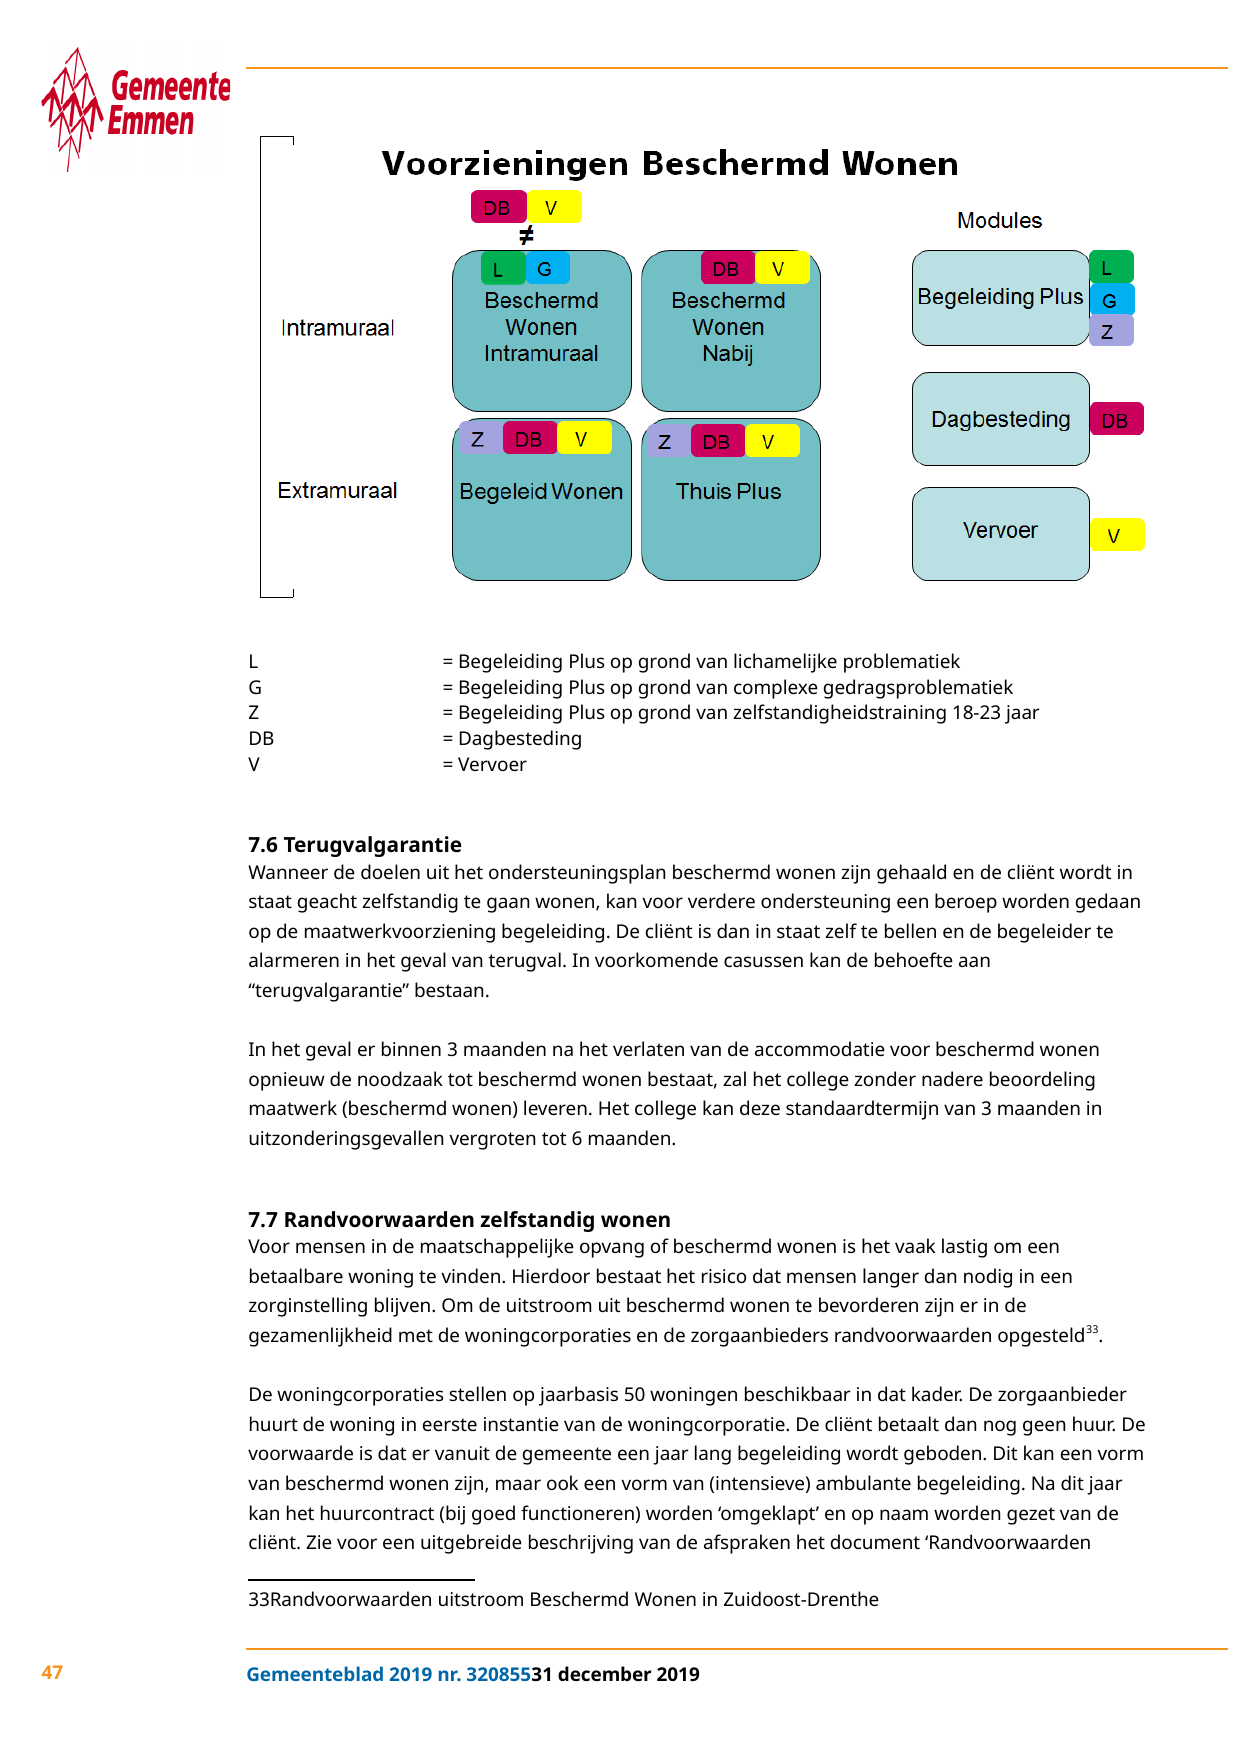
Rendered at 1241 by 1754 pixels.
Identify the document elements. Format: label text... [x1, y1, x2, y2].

table_header L [248, 648, 442, 674]
table_cell = Begeleiding Plus op grond van complexe gedragsproblematiek [442, 674, 1152, 699]
text Wanneer de doelen uit het ondersteuningsplan beschermd wonen zijn gehaald en de cliënt wordt in staat geacht zelfstandig te gaan wonen, kan voor verdere ondersteuning een beroep worden gedaan op de maatwerkvoorziening begeleiding. De cliënt is dan in staat zelf te bellen en de begeleider te alarmeren in het geval van terugval. In voorkomende casussen kan de behoefte aan “terugvalgarantie” bestaan. [248, 859, 1152, 1003]
text De woningcorporaties stellen op jaarbasis 50 woningen beschikbaar in dat kader. De zorgaanbieder huurt de woning in eerste instantie van de woningcorporatie. De cliënt betaalt dan nog geen huur. De voorwaarde is dat er vanuit de gemeente een jaar lang begeleiding wordt geboden. Dit kan een vorm van beschermd wonen zijn, maar ook een vorm van (intensieve) ambulante begeleiding. Na dit jaar kan het huurcontract (bij goed functioneren) worden ‘omgeklapt’ en op naam worden gezet van de cliënt. Zie voor een uitgebreide beschrijving van de afspraken het document ‘Randvoorwaarden [248, 1381, 1152, 1555]
table_cell DB [248, 725, 442, 751]
table_cell Z [248, 700, 442, 725]
table_cell V [248, 751, 442, 777]
text 7.7 Randvoorwaarden zelfstandig wonen [248, 1205, 1152, 1233]
text Randvoorwaarden uitstroom Beschermd Wonen in Zuidoost-Drenthe [248, 1586, 1152, 1612]
table_cell G [248, 674, 442, 699]
picture [41, 47, 231, 172]
table_cell = Dagbesteding [442, 725, 1152, 751]
table_header = Begeleiding Plus op grond van lichamelijke problematiek [442, 648, 1152, 674]
table_cell = Vervoer [442, 751, 1152, 777]
table_cell = Begeleiding Plus op grond van zelfstandigheidstraining 18-23 jaar [442, 700, 1152, 725]
text 7.6 Terugvalgarantie [248, 830, 1152, 859]
text Voor mensen in de maatschappelijke opvang of beschermd wonen is het vaak lastig om een betaalbare woning te vinden. Hierdoor bestaat het risico dat mensen langer dan nodig in een zorginstelling blijven. Om de uitstroom uit beschermd wonen te bevorderen zijn er in de gezamenlijkheid met de woningcorporaties en de zorgaanbieders randvoorwaarden opgesteld. [248, 1233, 1152, 1348]
picture [268, 145, 1155, 589]
text In het geval er binnen 3 maanden na het verlaten van de accommodatie voor beschermd wonen opnieuw de noodzaak tot beschermd wonen bestaat, zal het college zonder nadere beoordeling maatwerk (beschermd wonen) leveren. Het college kan deze standaardtermijn van 3 maanden in uitzonderingsgevallen vergroten tot 6 maanden. [248, 1036, 1152, 1151]
